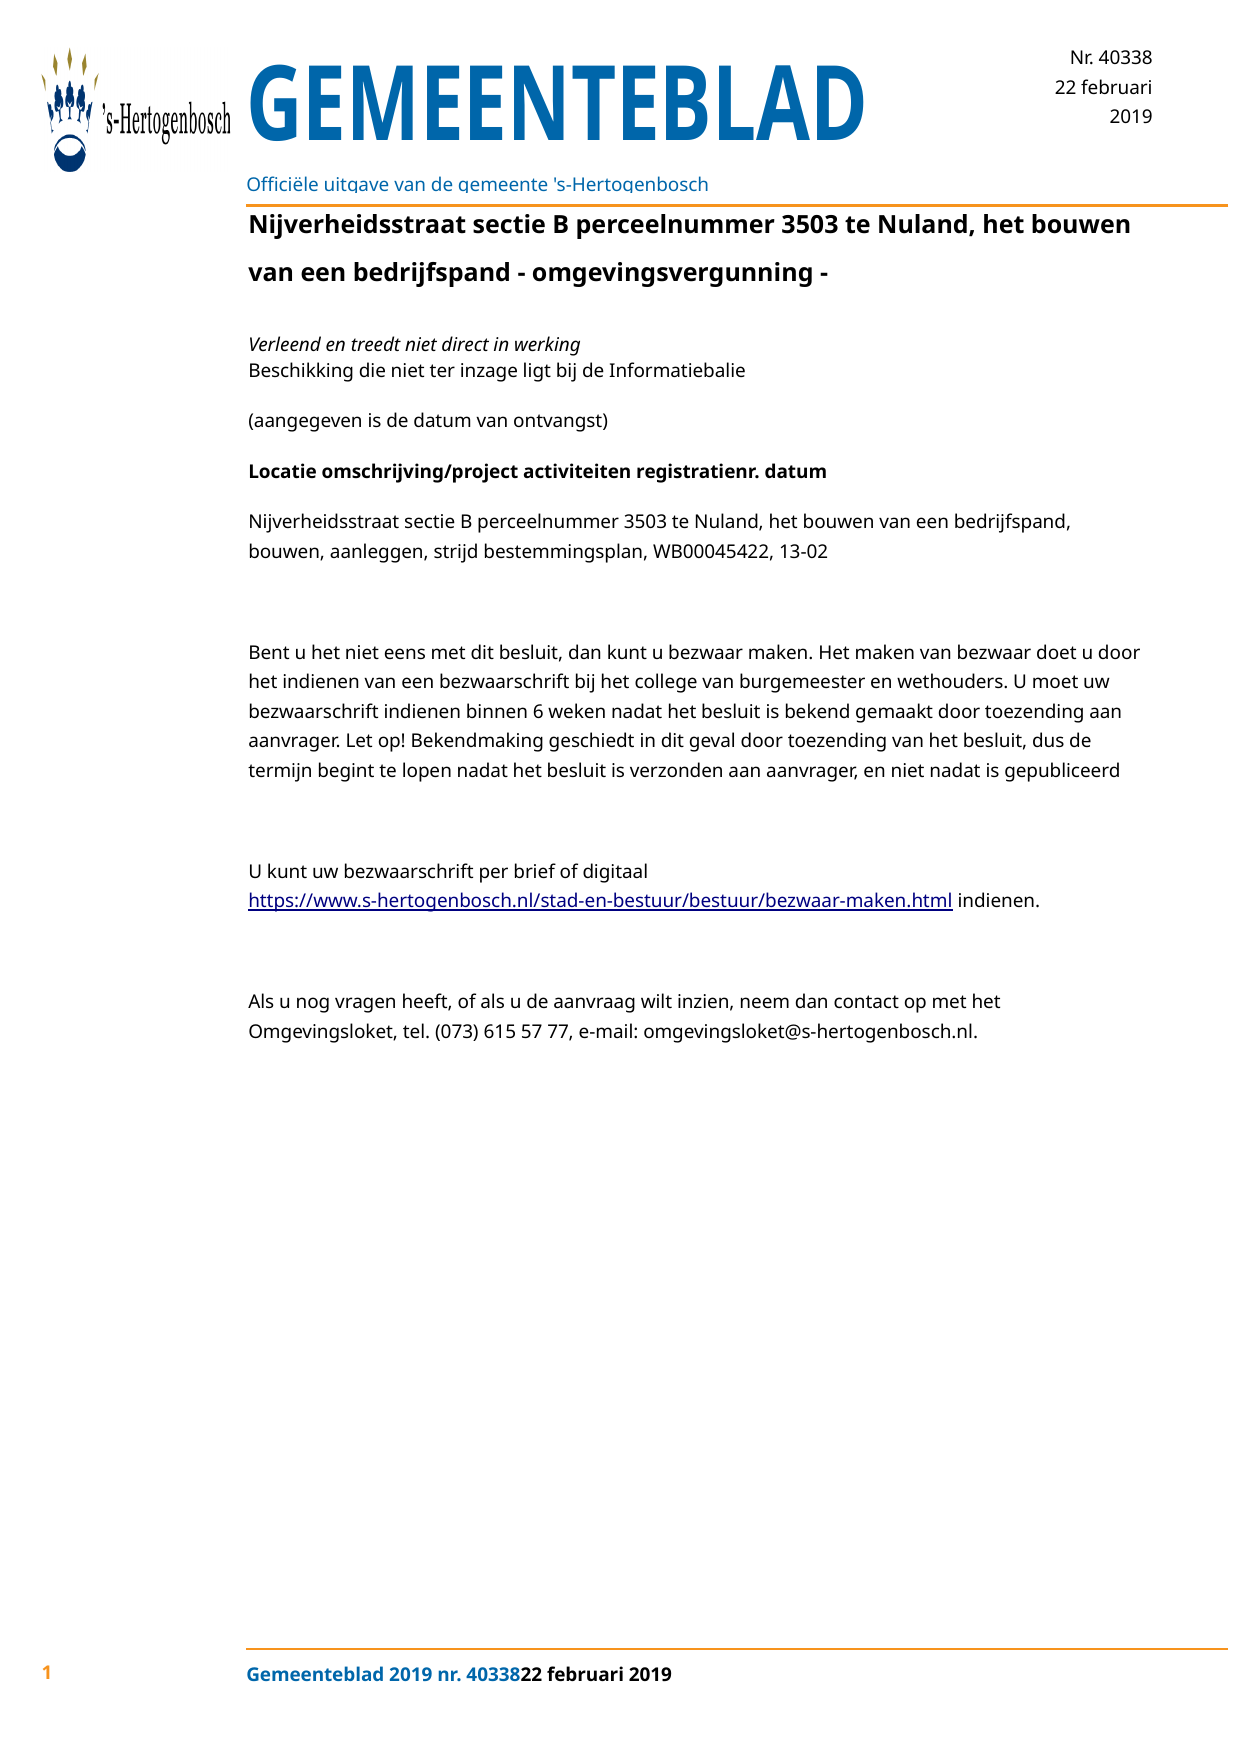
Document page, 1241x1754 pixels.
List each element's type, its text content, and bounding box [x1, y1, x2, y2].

text Bent u het niet eens met dit besluit, dan kunt u bezwaar maken. Het maken van bezwaar doet u door het indienen van een bezwaarschrift bij het college van burgemeester en wethouders. U moet uw bezwaarschrift indienen binnen 6 weken nadat het besluit is bekend gemaakt door toezending aan aanvrager. Let op! Bekendmaking geschiedt in dit geval door toezending van het besluit, dus de termijn begint te lopen nadat het besluit is verzonden aan aanvrager, en niet nadat is gepubliceerd [248, 639, 1152, 783]
text U kunt uw bezwaarschrift per brief of digitaal https://www.s-hertogenbosch.nl/stad-en-bestuur/bestuur/bezwaar-maken.html indienen. [248, 858, 1152, 913]
text Verleend en treedt niet direct in werking [248, 331, 1152, 357]
text Locatie omschrijving/project activiteiten registratienr. datum [248, 458, 1152, 484]
picture [41, 47, 231, 172]
text (aangegeven is de datum van ontvangst) [248, 408, 1152, 433]
text Beschikking die niet ter inzage ligt bij de Informatiebalie [248, 357, 1152, 383]
text Nijverheidsstraat sectie B perceelnummer 3503 te Nuland, het bouwen van een bedrijfspand, bouwen, aanleggen, strijd bestemmingsplan, WB00045422, 13-02 [248, 508, 1152, 564]
text Als u nog vragen heeft, of als u de aanvraag wilt inzien, neem dan contact op met het Omgevingsloket, tel. (073) 615 57 77, e-mail: omgevingsloket@s-hertogenbosch.nl. [248, 988, 1152, 1044]
text Nijverheidsstraat sectie B perceelnummer 3503 te Nuland, het bouwen van een bedrijfspand - omgevingsvergunning - [248, 207, 1152, 288]
